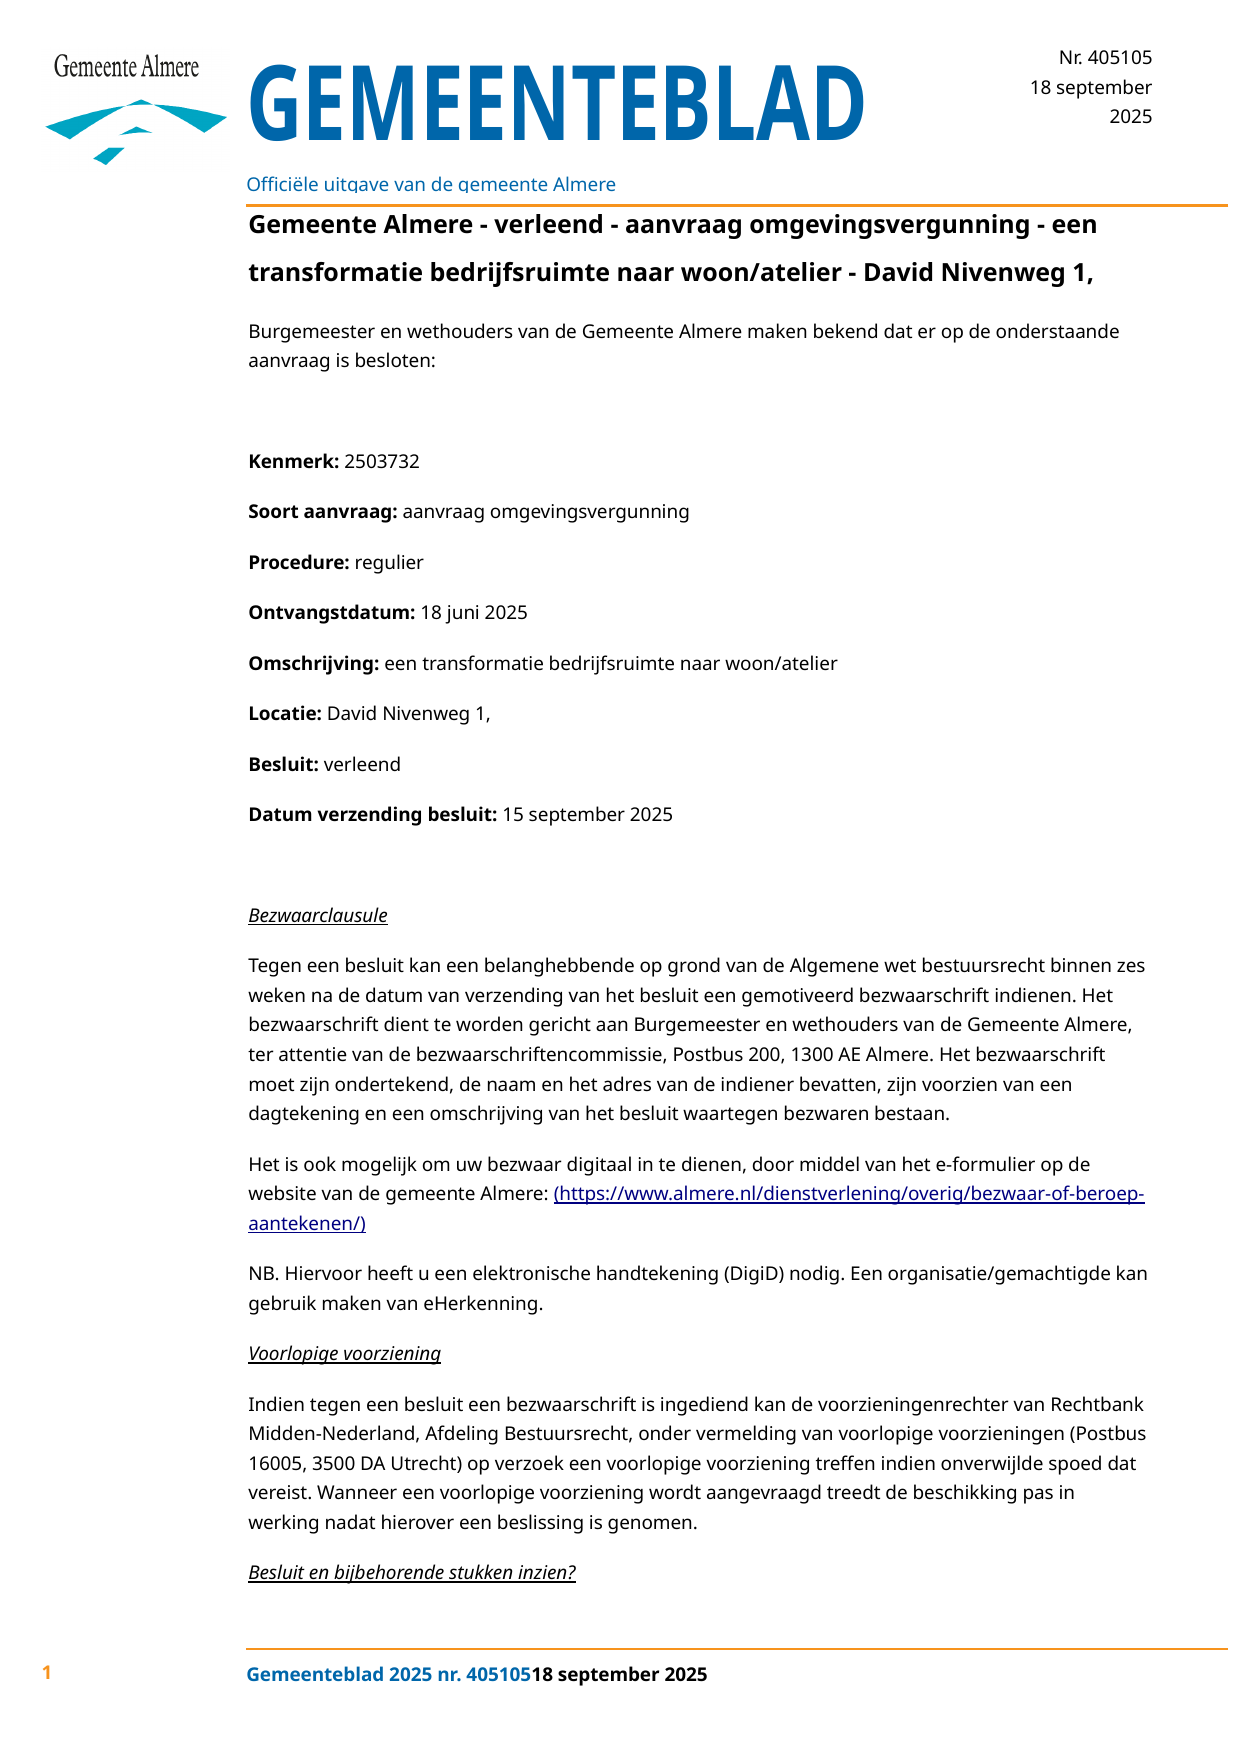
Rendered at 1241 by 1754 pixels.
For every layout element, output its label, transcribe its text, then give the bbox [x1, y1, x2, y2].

text Het is ook mogelijk om uw bezwaar digitaal in te dienen, door middel van het e-formulier op de website van de gemeente Almere: (https://www.almere.nl/dienstverlening/overig/bezwaar-of-beroep-aantekenen/) [248, 1151, 1152, 1236]
text Tegen een besluit kan een belanghebbende op grond van de Algemene wet bestuursrecht binnen zes weken na de datum van verzending van het besluit een gemotiveerd bezwaarschrift indienen. Het bezwaarschrift dient te worden gericht aan Burgemeester en wethouders van de Gemeente Almere, ter attentie van de bezwaarschriftencommissie, Postbus 200, 1300 AE Almere. Het bezwaarschrift moet zijn ondertekend, de naam en het adres van de indiener bevatten, zijn voorzien van een dagtekening en een omschrijving van het besluit waartegen bezwaren bestaan. [248, 952, 1152, 1126]
text Voorlopige voorziening [248, 1340, 1152, 1366]
text Bezwaarclausule [248, 902, 1152, 928]
text Gemeente Almere - verleend - aanvraag omgevingsvergunning - een transformatie bedrijfsruimte naar woon/atelier - David Nivenweg 1, [248, 207, 1152, 288]
picture [41, 47, 231, 172]
text NB. Hiervoor heeft u een elektronische handtekening (DigiD) nodig. Een organisatie/gemachtigde kan gebruik maken van eHerkenning. [248, 1260, 1152, 1316]
text Locatie: David Nivenweg 1, [248, 700, 1152, 726]
text Datum verzending besluit: 15 september 2025 [248, 801, 1152, 827]
text Indien tegen een besluit een bezwaarschrift is ingediend kan de voorzieningenrechter van Rechtbank Midden-Nederland, Afdeling Bestuursrecht, onder vermelding van voorlopige voorzieningen (Postbus 16005, 3500 DA Utrecht) op verzoek een voorlopige voorziening treffen indien onverwijlde spoed dat vereist. Wanneer een voorlopige voorziening wordt aangevraagd treedt de beschikking pas in werking nadat hierover een beslissing is genomen. [248, 1391, 1152, 1535]
text Besluit en bijbehorende stukken inzien? [248, 1559, 1152, 1585]
text Procedure: regulier [248, 549, 1152, 575]
text Besluit: verleend [248, 751, 1152, 777]
text Kenmerk: 2503732 [248, 448, 1152, 474]
text Soort aanvraag: aanvraag omgevingsvergunning [248, 499, 1152, 524]
text Ontvangstdatum: 18 juni 2025 [248, 599, 1152, 625]
text Omschrijving: een transformatie bedrijfsruimte naar woon/atelier [248, 650, 1152, 676]
text Burgemeester en wethouders van de Gemeente Almere maken bekend dat er op de onderstaande aanvraag is besloten: [248, 318, 1152, 373]
